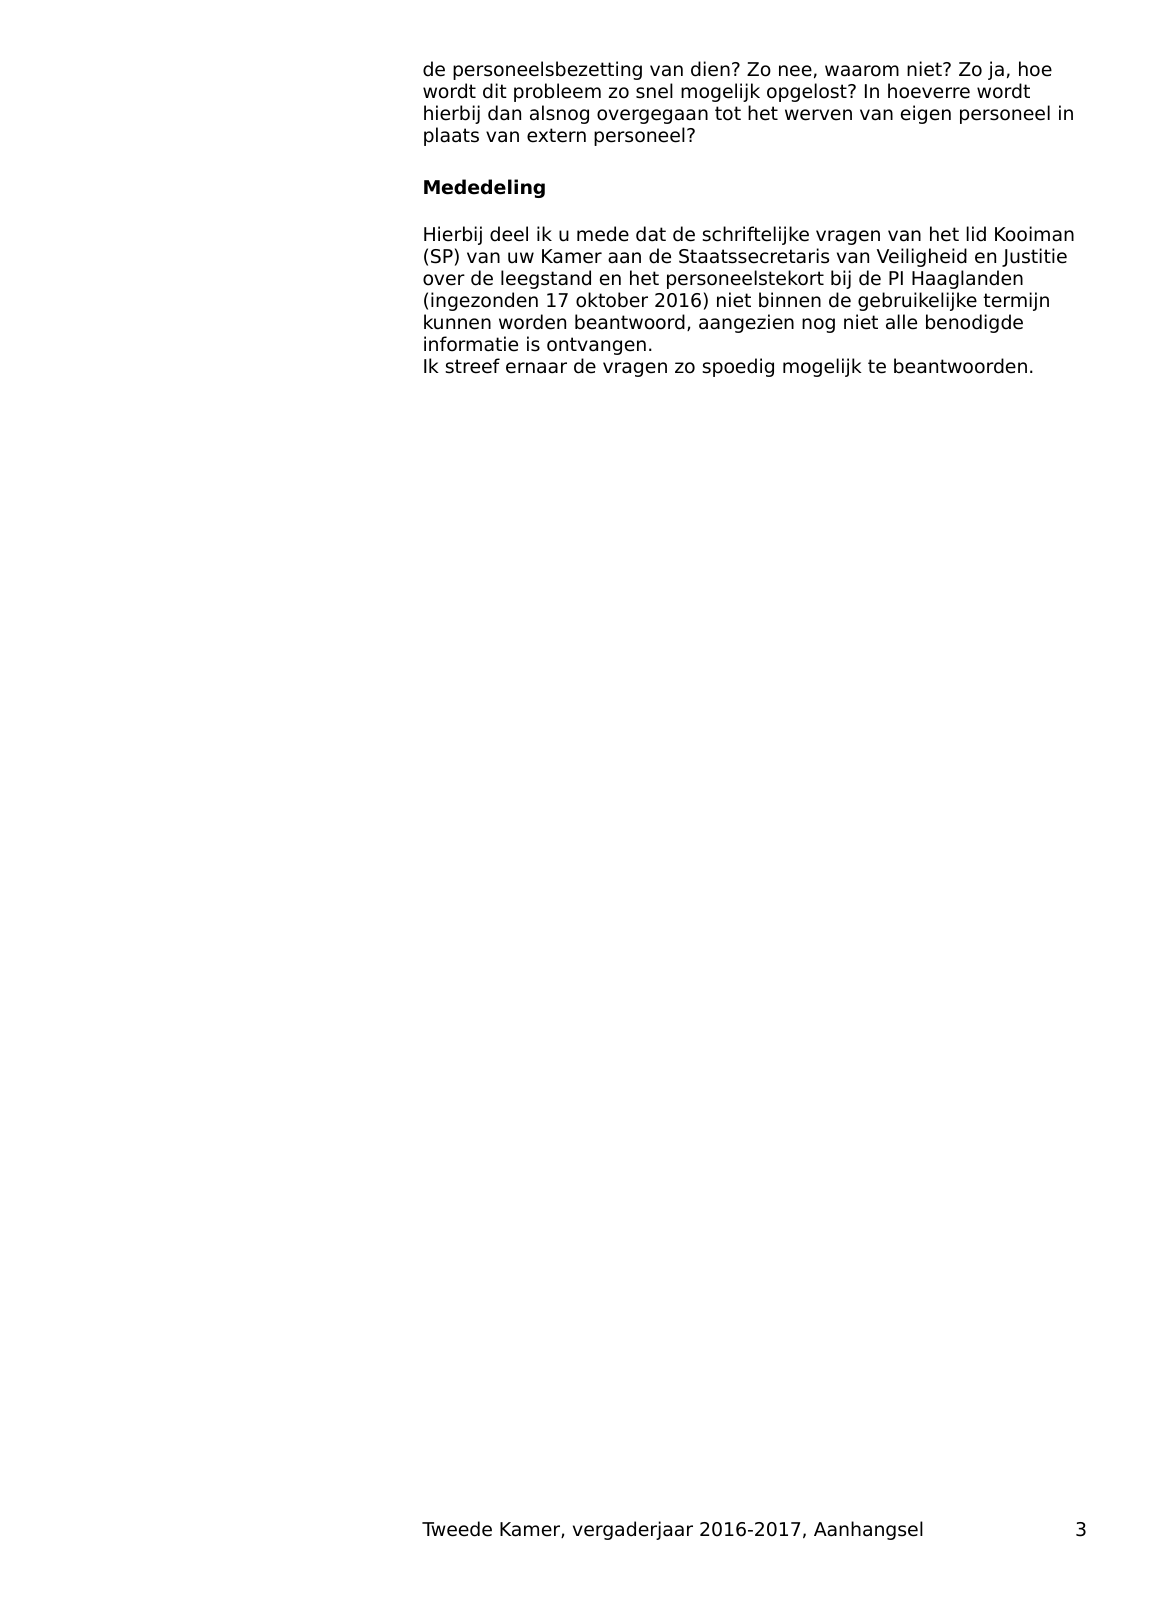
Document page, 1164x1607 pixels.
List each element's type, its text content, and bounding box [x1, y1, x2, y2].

text Hierbij deel ik u mede dat de schriftelijke vragen van het lid Kooiman (SP) van uw Kamer aan de Staatssecretaris van Veiligheid en Justitie over de leegstand en het personeelstekort bij de PI Haaglanden (ingezonden 17 oktober 2016) niet binnen de gebruikelijke termijn kunnen worden beantwoord, aangezien nog niet alle benodigde informatie is ontvangen. [422, 224, 1087, 356]
subtitle Mededeling [422, 177, 1087, 199]
text de personeelsbezetting van dien? Zo nee, waarom niet? Zo ja, hoe wordt dit probleem zo snel mogelijk opgelost? In hoeverre wordt hierbij dan alsnog overgegaan tot het werven van eigen personeel in plaats van extern personeel? [422, 59, 1087, 147]
text Ik streef ernaar de vragen zo spoedig mogelijk te beantwoorden. [422, 356, 1087, 378]
